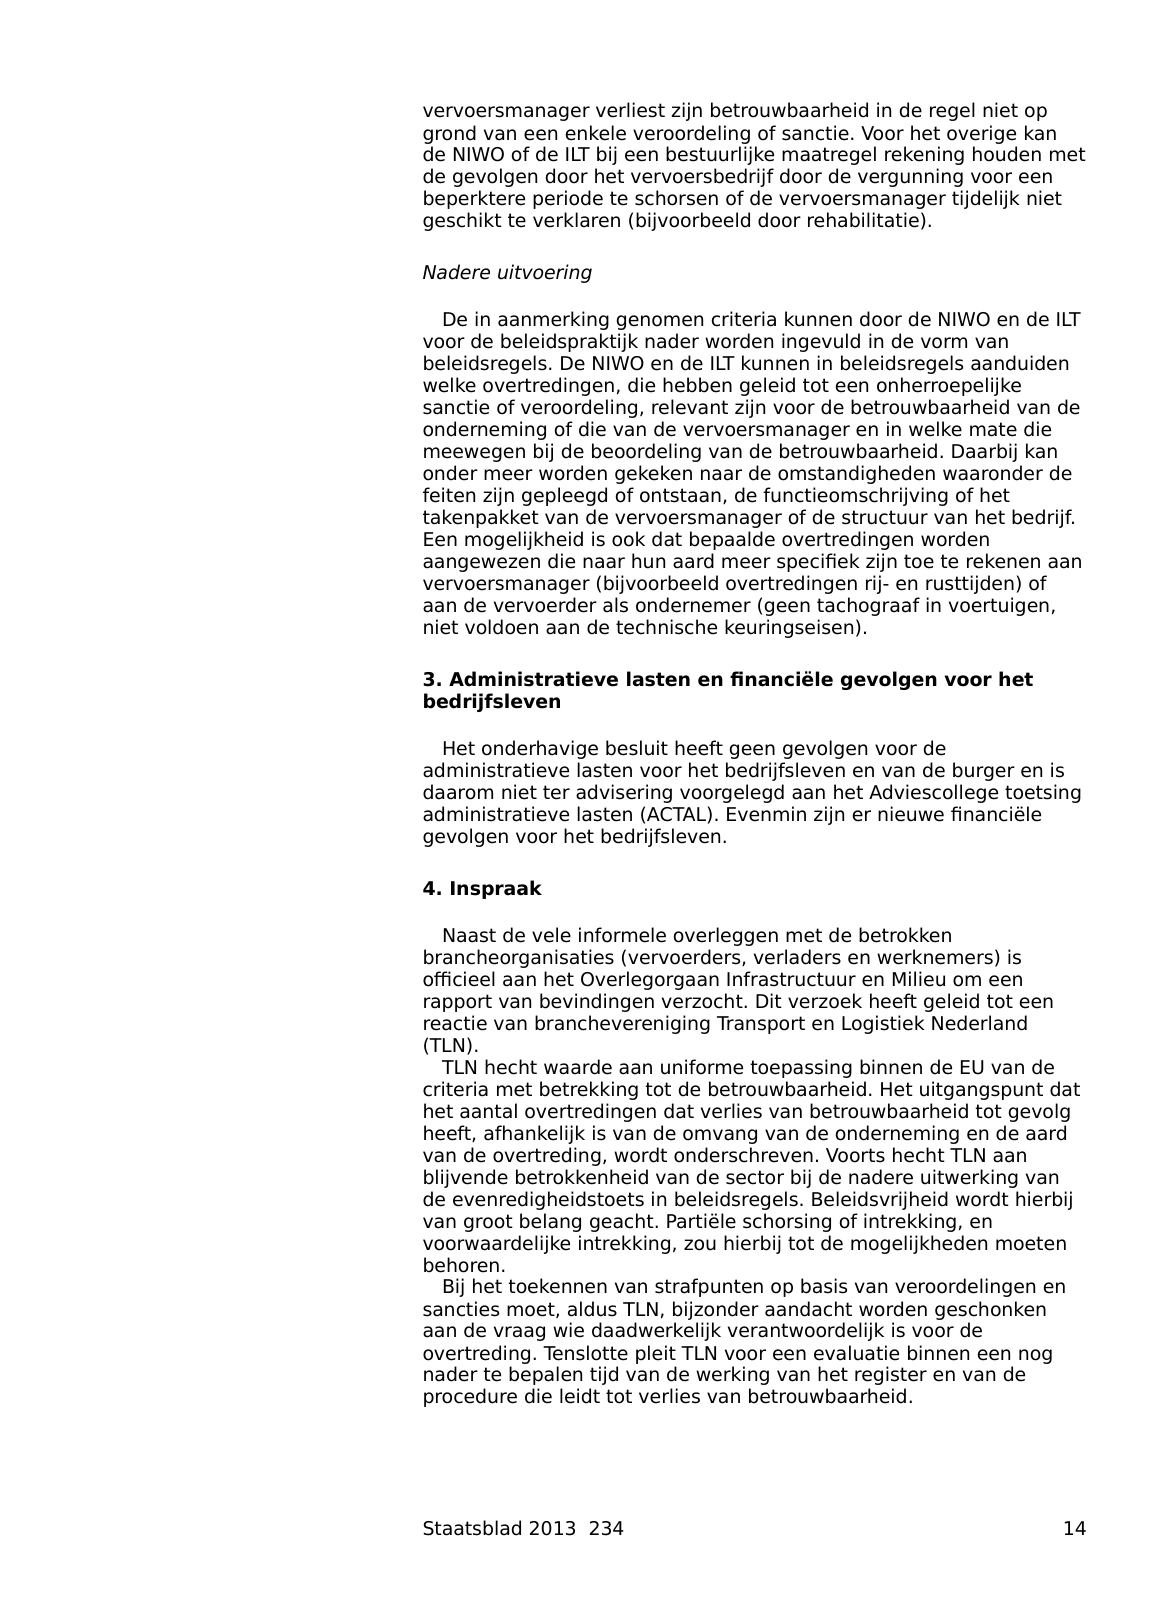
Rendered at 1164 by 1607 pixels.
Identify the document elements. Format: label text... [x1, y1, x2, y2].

text Naast de vele informele overleggen met de betrokken brancheorganisaties (vervoerders, verladers en werknemers) is officieel aan het Overlegorgaan Infrastructuur en Milieu om een rapport van bevindingen verzocht. Dit verzoek heeft geleid tot een reactie van branchevereniging Transport en Logistiek Nederland (TLN). [422, 925, 1087, 1057]
text Bij het toekennen van strafpunten op basis van veroordelingen en sancties moet, aldus TLN, bijzonder aandacht worden geschonken aan de vraag wie daadwerkelijk verantwoordelijk is voor de overtreding. Tenslotte pleit TLN voor een evaluatie binnen een nog nader te bepalen tijd van de werking van het register en van de procedure die leidt tot verlies van betrouwbaarheid. [422, 1276, 1087, 1408]
text De in aanmerking genomen criteria kunnen door de NIWO en de ILT voor de beleidspraktijk nader worden ingevuld in de vorm van beleidsregels. De NIWO en de ILT kunnen in beleidsregels aanduiden welke overtredingen, die hebben geleid tot een onherroepelijke sanctie of veroordeling, relevant zijn voor de betrouwbaarheid van de onderneming of die van de vervoersmanager en in welke mate die meewegen bij de beoordeling van de betrouwbaarheid. Daarbij kan onder meer worden gekeken naar de omstandigheden waaronder de feiten zijn gepleegd of ontstaan, de functieomschrijving of het takenpakket van de vervoersmanager of de structuur van het bedrijf. Een mogelijkheid is ook dat bepaalde overtredingen worden aangewezen die naar hun aard meer specifiek zijn toe te rekenen aan vervoersmanager (bijvoorbeeld overtredingen rij- en rusttijden) of aan de vervoerder als ondernemer (geen tachograaf in voertuigen, niet voldoen aan de technische keuringseisen). [422, 309, 1087, 639]
text vervoersmanager verliest zijn betrouwbaarheid in de regel niet op grond van een enkele veroordeling of sanctie. Voor het overige kan de NIWO of de ILT bij een bestuurlijke maatregel rekening houden met de gevolgen door het vervoersbedrijf door de vergunning voor een beperktere periode te schorsen of de vervoersmanager tijdelijk niet geschikt te verklaren (bijvoorbeeld door rehabilitatie). [422, 100, 1087, 232]
text Het onderhavige besluit heeft geen gevolgen voor de administratieve lasten voor het bedrijfsleven en van de burger en is daarom niet ter advisering voorgelegd aan het Adviescollege toetsing administratieve lasten (ACTAL). Evenmin zijn er nieuwe financiële gevolgen voor het bedrijfsleven. [422, 738, 1087, 848]
subtitle 3. Administratieve lasten en financiële gevolgen voor het bedrijfsleven [422, 669, 1087, 713]
subtitle 4. Inspraak [422, 878, 1087, 900]
subtitle Nadere uitvoering [422, 262, 1087, 284]
text TLN hecht waarde aan uniforme toepassing binnen de EU van de criteria met betrekking tot de betrouwbaarheid. Het uitgangspunt dat het aantal overtredingen dat verlies van betrouwbaarheid tot gevolg heeft, afhankelijk is van de omvang van de onderneming en de aard van de overtreding, wordt onderschreven. Voorts hecht TLN aan blijvende betrokkenheid van de sector bij de nadere uitwerking van de evenredigheidstoets in beleidsregels. Beleidsvrijheid wordt hierbij van groot belang geacht. Partiële schorsing of intrekking, en voorwaardelijke intrekking, zou hierbij tot de mogelijkheden moeten behoren. [422, 1057, 1087, 1276]
